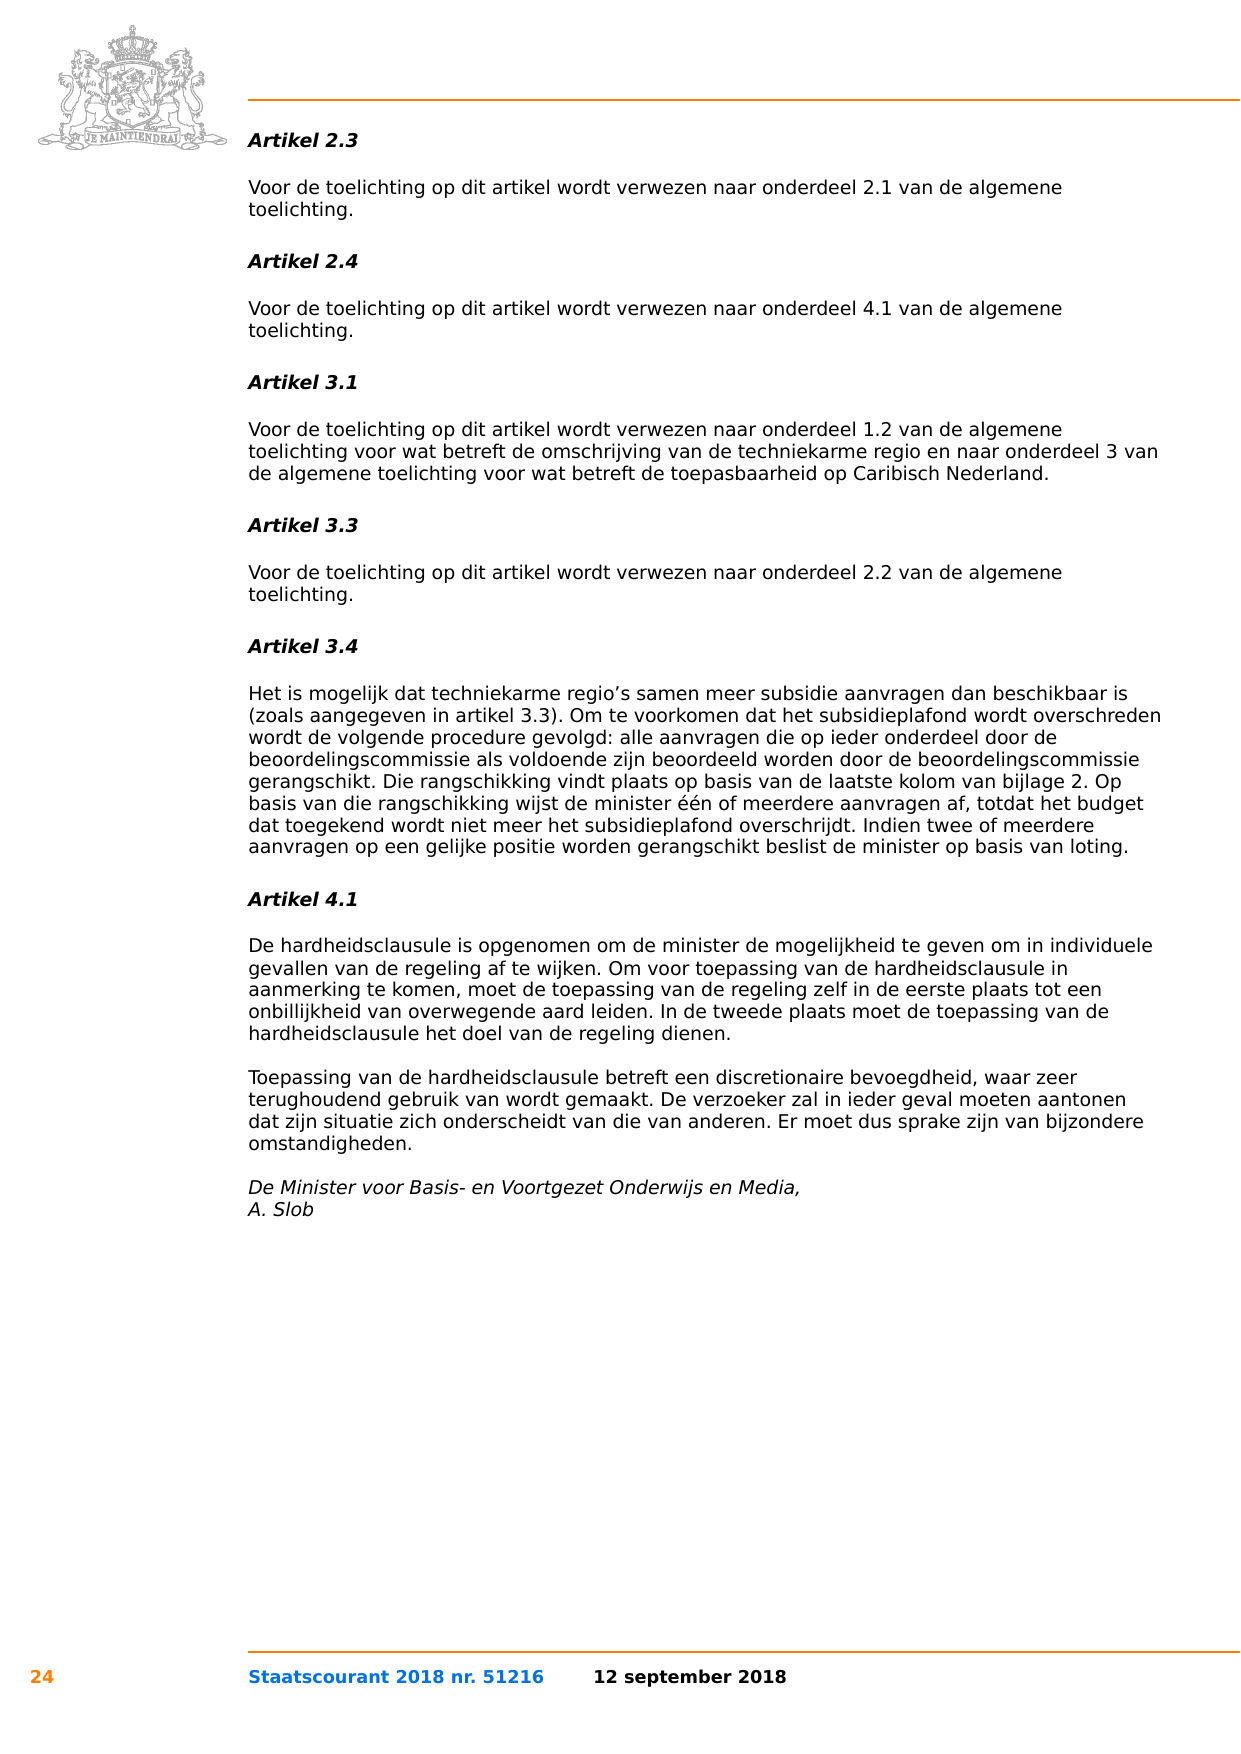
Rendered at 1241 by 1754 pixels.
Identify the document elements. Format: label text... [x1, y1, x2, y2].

picture [38, 25, 227, 150]
text Het is mogelijk dat techniekarme regio’s samen meer subsidie aanvragen dan beschikbaar is (zoals aangegeven in artikel 3.3). Om te voorkomen dat het subsidieplafond wordt overschreden wordt de volgende procedure gevolgd: alle aanvragen die op ieder onderdeel door de beoordelingscommissie als voldoende zijn beoordeeld worden door de beoordelingscommissie gerangschikt. Die rangschikking vindt plaats op basis van de laatste kolom van bijlage 2. Op basis van die rangschikking wijst de minister één of meerdere aanvragen af, totdat het budget dat toegekend wordt niet meer het subsidieplafond overschrijdt. Indien twee of meerdere aanvragen op een gelijke positie worden gerangschikt beslist de minister op basis van loting. [248, 683, 1163, 858]
subtitle Artikel 2.4 [248, 251, 1163, 273]
subtitle Artikel 3.1 [248, 372, 1163, 394]
subtitle Artikel 3.4 [248, 636, 1163, 658]
text De hardheidsclausule is opgenomen om de minister de mogelijkheid te geven om in individuele gevallen van de regeling af te wijken. Om voor toepassing van de hardheidsclausule in aanmerking te komen, moet de toepassing van de regeling zelf in de eerste plaats tot een onbillijkheid van overwegende aard leiden. In de tweede plaats moet de toepassing van de hardheidsclausule het doel van de regeling dienen. [248, 935, 1163, 1045]
text De Minister voor Basis- en Voortgezet Onderwijs en Media, A. Slob [248, 1177, 1163, 1221]
text Voor de toelichting op dit artikel wordt verwezen naar onderdeel 4.1 van de algemene toelichting. [248, 298, 1163, 342]
text Voor de toelichting op dit artikel wordt verwezen naar onderdeel 1.2 van de algemene toelichting voor wat betreft de omschrijving van de techniekarme regio en naar onderdeel 3 van de algemene toelichting voor wat betreft de toepasbaarheid op Caribisch Nederland. [248, 419, 1163, 485]
subtitle Artikel 2.3 [248, 130, 1163, 152]
text Toepassing van de hardheidsclausule betreft een discretionaire bevoegdheid, waar zeer terughoudend gebruik van wordt gemaakt. De verzoeker zal in ieder geval moeten aantonen dat zijn situatie zich onderscheidt van die van anderen. Er moet dus sprake zijn van bijzondere omstandigheden. [248, 1067, 1163, 1155]
text Voor de toelichting op dit artikel wordt verwezen naar onderdeel 2.2 van de algemene toelichting. [248, 562, 1163, 606]
subtitle Artikel 4.1 [248, 888, 1163, 910]
text Voor de toelichting op dit artikel wordt verwezen naar onderdeel 2.1 van de algemene toelichting. [248, 177, 1163, 221]
subtitle Artikel 3.3 [248, 515, 1163, 537]
